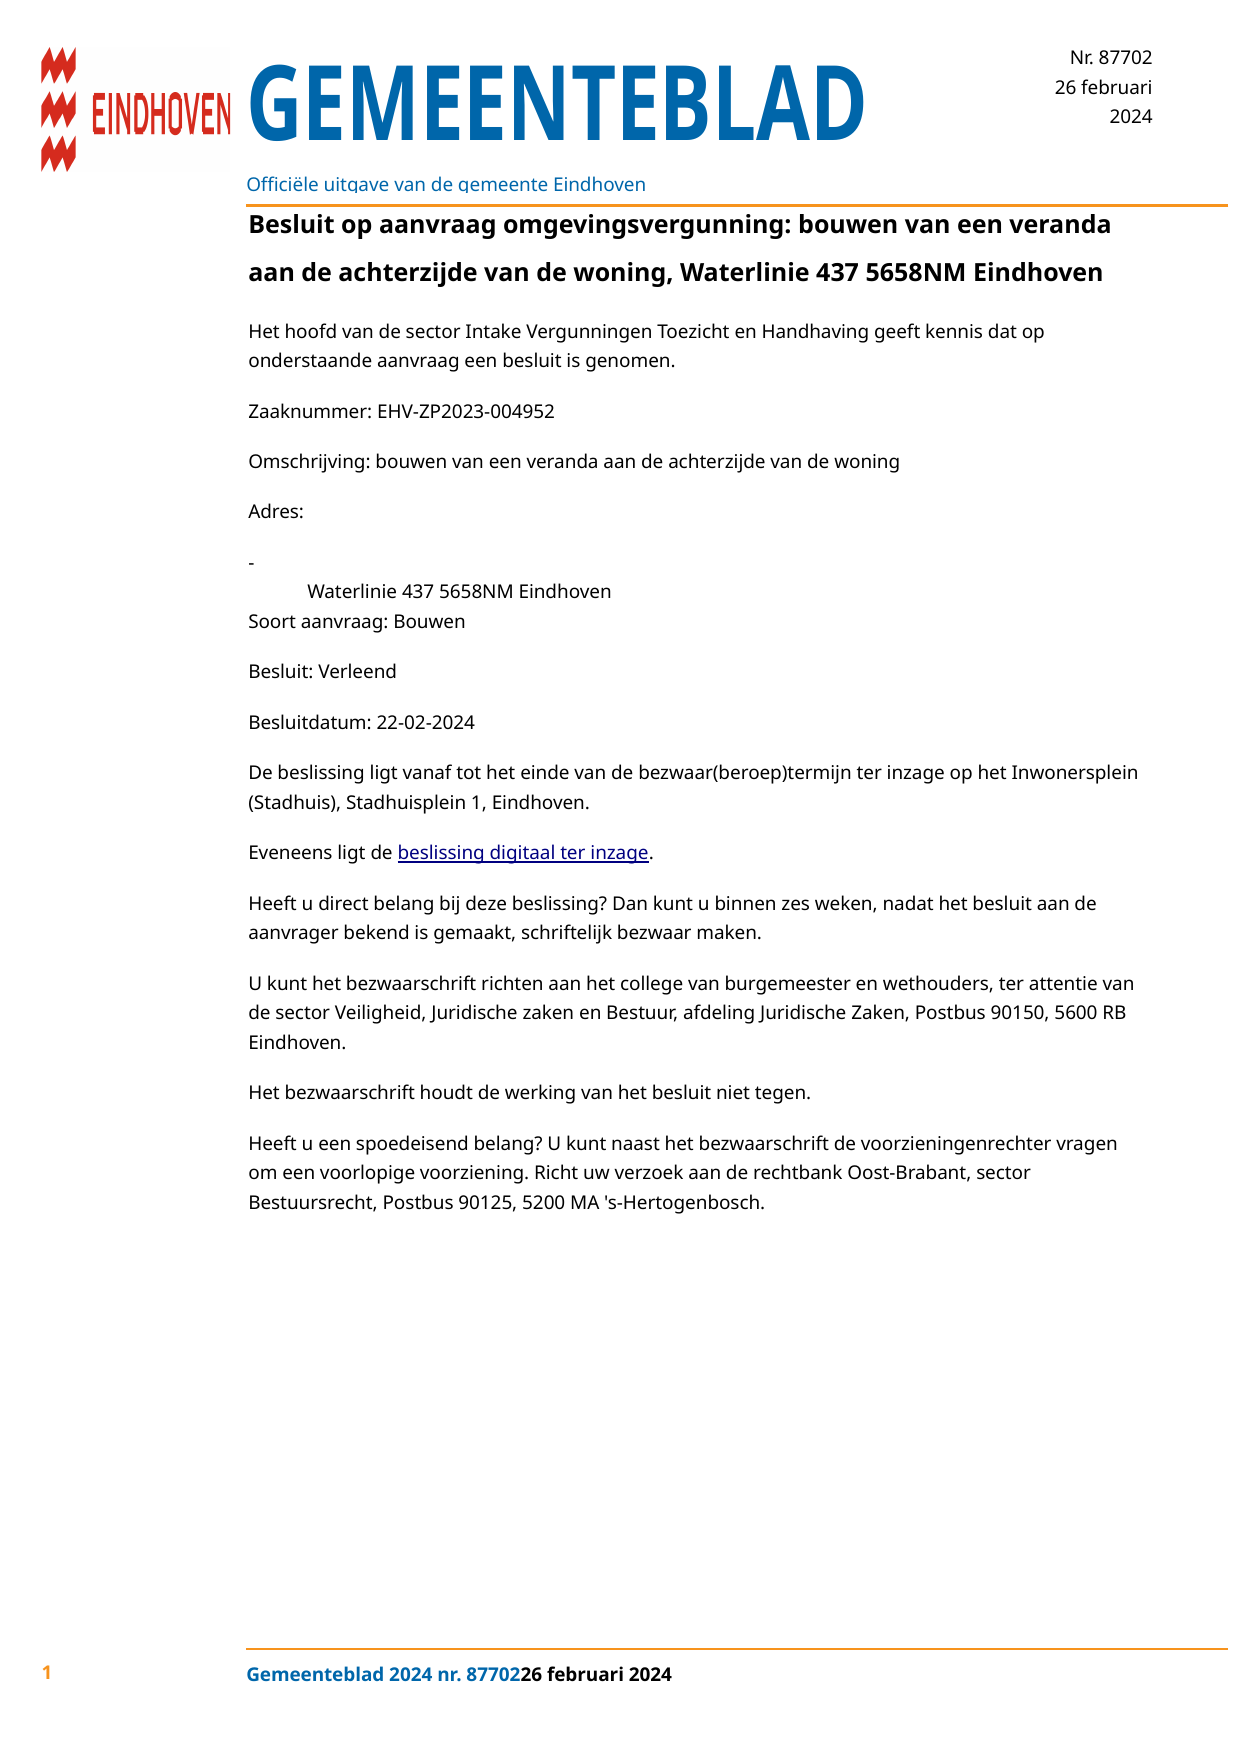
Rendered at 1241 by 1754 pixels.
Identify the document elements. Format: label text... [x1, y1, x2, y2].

text Omschrijving: bouwen van een veranda aan de achterzijde van de woning [248, 448, 1152, 474]
text Adres: [248, 499, 1152, 524]
list Waterlinie 437 5658NM Eindhoven [248, 579, 1152, 604]
text Het bezwaarschrift houdt de werking van het besluit niet tegen. [248, 1079, 1152, 1105]
text Besluit op aanvraag omgevingsvergunning: bouwen van een veranda aan de achterzijde van de woning, Waterlinie 437 5658NM Eindhoven [248, 207, 1152, 288]
text Soort aanvraag: Bouwen [248, 608, 1152, 634]
text U kunt het bezwaarschrift richten aan het college van burgemeester en wethouders, ter attentie van de sector Veiligheid, Juridische zaken en Bestuur, afdeling Juridische Zaken, Postbus 90150, 5600 RB Eindhoven. [248, 970, 1152, 1055]
picture [41, 47, 231, 172]
text Heeft u direct belang bij deze beslissing? Dan kunt u binnen zes weken, nadat het besluit aan de aanvrager bekend is gemaakt, schriftelijk bezwaar maken. [248, 890, 1152, 945]
text Eveneens ligt de beslissing digitaal ter inzage. [248, 839, 1152, 865]
text Heeft u een spoedeisend belang? U kunt naast het bezwaarschrift de voorzieningenrechter vragen om een voorlopige voorziening. Richt uw verzoek aan de rechtbank Oost-Brabant, sector Bestuursrecht, Postbus 90125, 5200 MA 's-Hertogenbosch. [248, 1130, 1152, 1215]
text De beslissing ligt vanaf tot het einde van de bezwaar(beroep)termijn ter inzage op het Inwonersplein (Stadhuis), Stadhuisplein 1, Eindhoven. [248, 759, 1152, 815]
text Zaaknummer: EHV-ZP2023-004952 [248, 398, 1152, 424]
text Besluit: Verleend [248, 659, 1152, 684]
text Het hoofd van de sector Intake Vergunningen Toezicht en Handhaving geeft kennis dat op onderstaande aanvraag een besluit is genomen. [248, 318, 1152, 373]
text Besluitdatum: 22-02-2024 [248, 709, 1152, 735]
